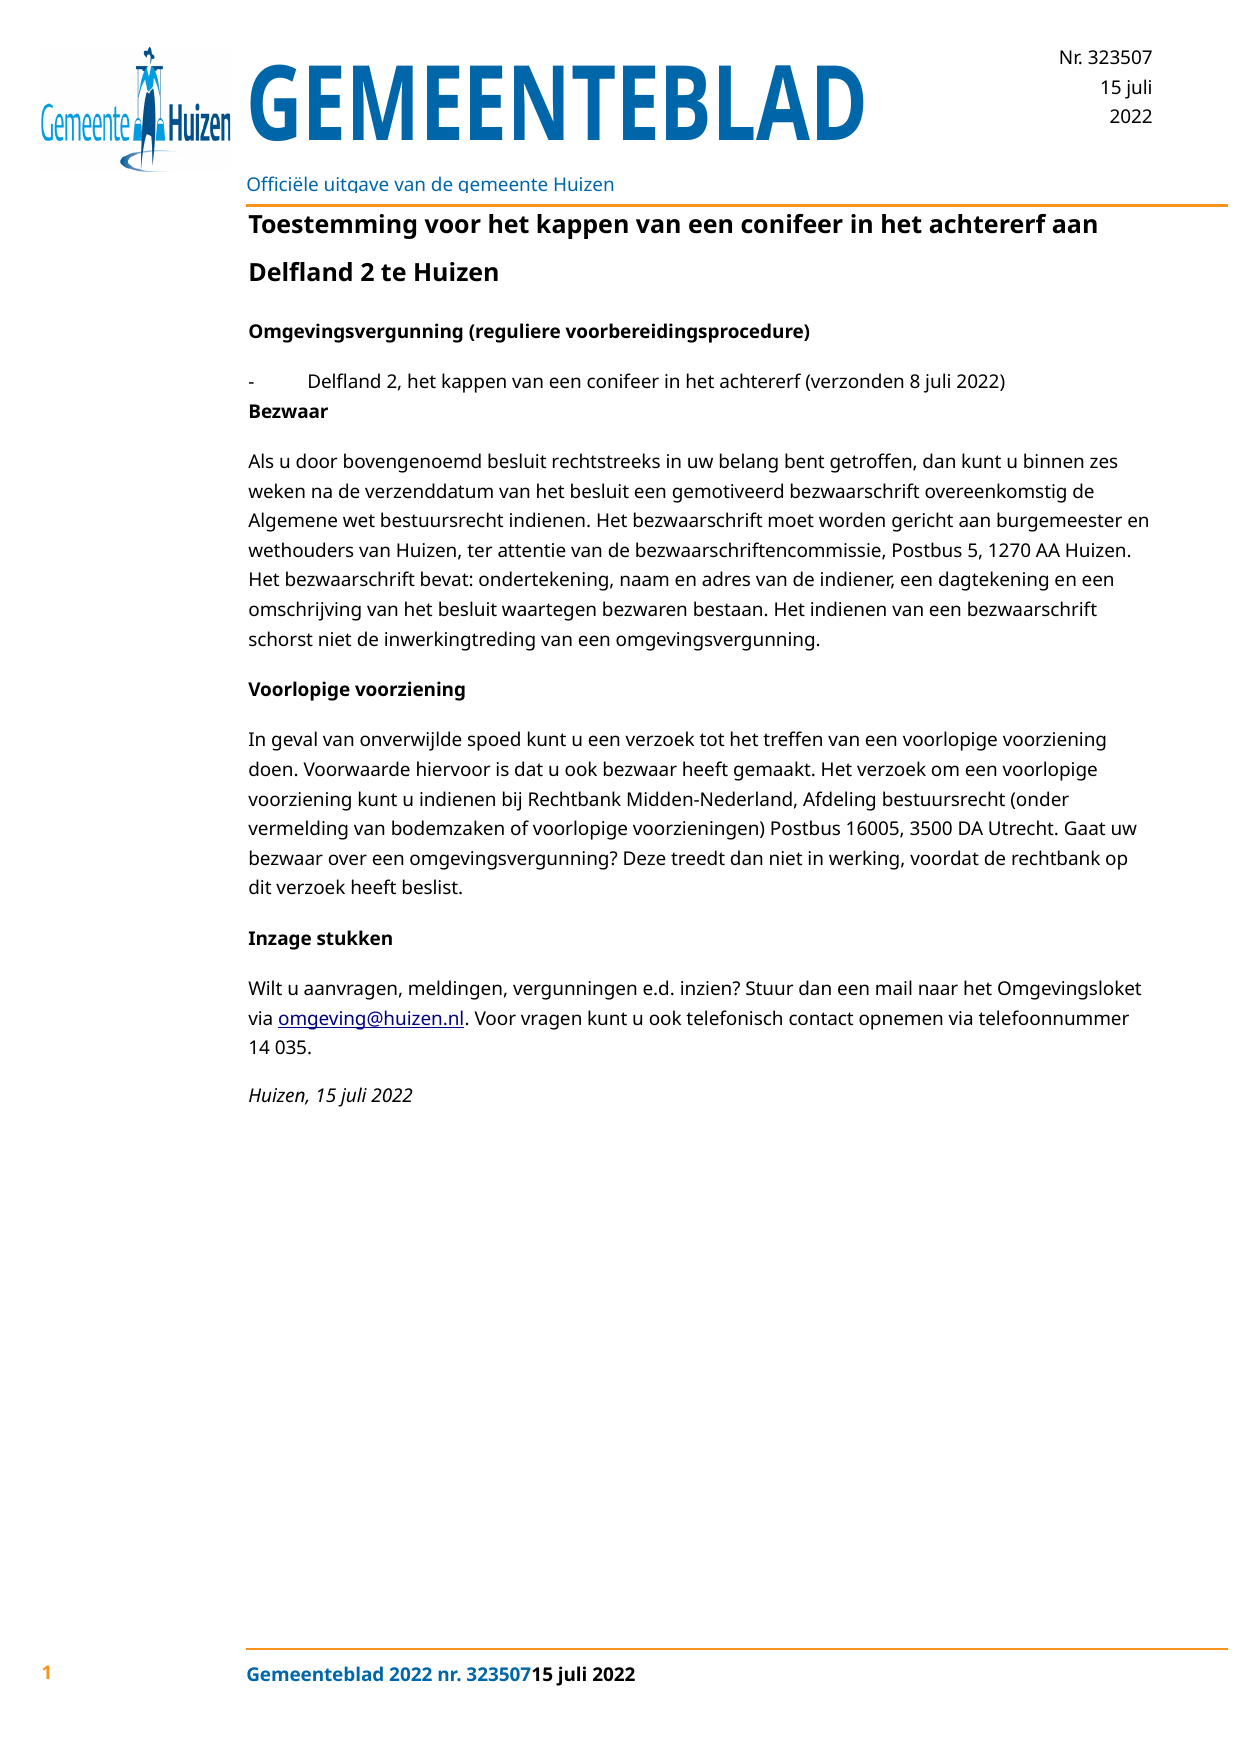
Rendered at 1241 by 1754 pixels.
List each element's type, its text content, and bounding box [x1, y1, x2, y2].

text Inzage stukken [248, 925, 1152, 951]
text Voorlopige voorziening [248, 676, 1152, 702]
text In geval van onverwijlde spoed kunt u een verzoek tot het treffen van een voorlopige voorziening doen. Voorwaarde hiervoor is dat u ook bezwaar heeft gemaakt. Het verzoek om een voorlopige voorziening kunt u indienen bij Rechtbank Midden-Nederland, Afdeling bestuursrecht (onder vermelding van bodemzaken of voorlopige voorzieningen) Postbus 16005, 3500 DA Utrecht. Gaat uw bezwaar over een omgevingsvergunning? Deze treedt dan niet in werking, voordat de rechtbank op dit verzoek heeft beslist. [248, 727, 1152, 900]
text Omgevingsvergunning (reguliere voorbereidingsprocedure) [248, 318, 1152, 344]
text Wilt u aanvragen, meldingen, vergunningen e.d. inzien? Stuur dan een mail naar het Omgevingsloket via omgeving@huizen.nl. Voor vragen kunt u ook telefonisch contact opnemen via telefoonnummer 14 035. [248, 975, 1152, 1060]
picture [41, 47, 231, 172]
text Huizen, 15 juli 2022 [248, 1082, 1152, 1108]
text Toestemming voor het kappen van een conifeer in het achtererf aan Delfland 2 te Huizen [248, 207, 1152, 288]
list Delfland 2, het kappen van een conifeer in het achtererf (verzonden 8 juli 2022) [248, 368, 1152, 394]
text Bezwaar [248, 398, 1152, 424]
text Als u door bovengenoemd besluit rechtstreeks in uw belang bent getroffen, dan kunt u binnen zes weken na de verzenddatum van het besluit een gemotiveerd bezwaarschrift overeenkomstig de Algemene wet bestuursrecht indienen. Het bezwaarschrift moet worden gericht aan burgemeester en wethouders van Huizen, ter attentie van de bezwaarschriftencommissie, Postbus 5, 1270 AA Huizen. Het bezwaarschrift bevat: ondertekening, naam en adres van de indiener, een dagtekening en een omschrijving van het besluit waartegen bezwaren bestaan. Het indienen van een bezwaarschrift schorst niet de inwerkingtreding van een omgevingsvergunning. [248, 448, 1152, 652]
